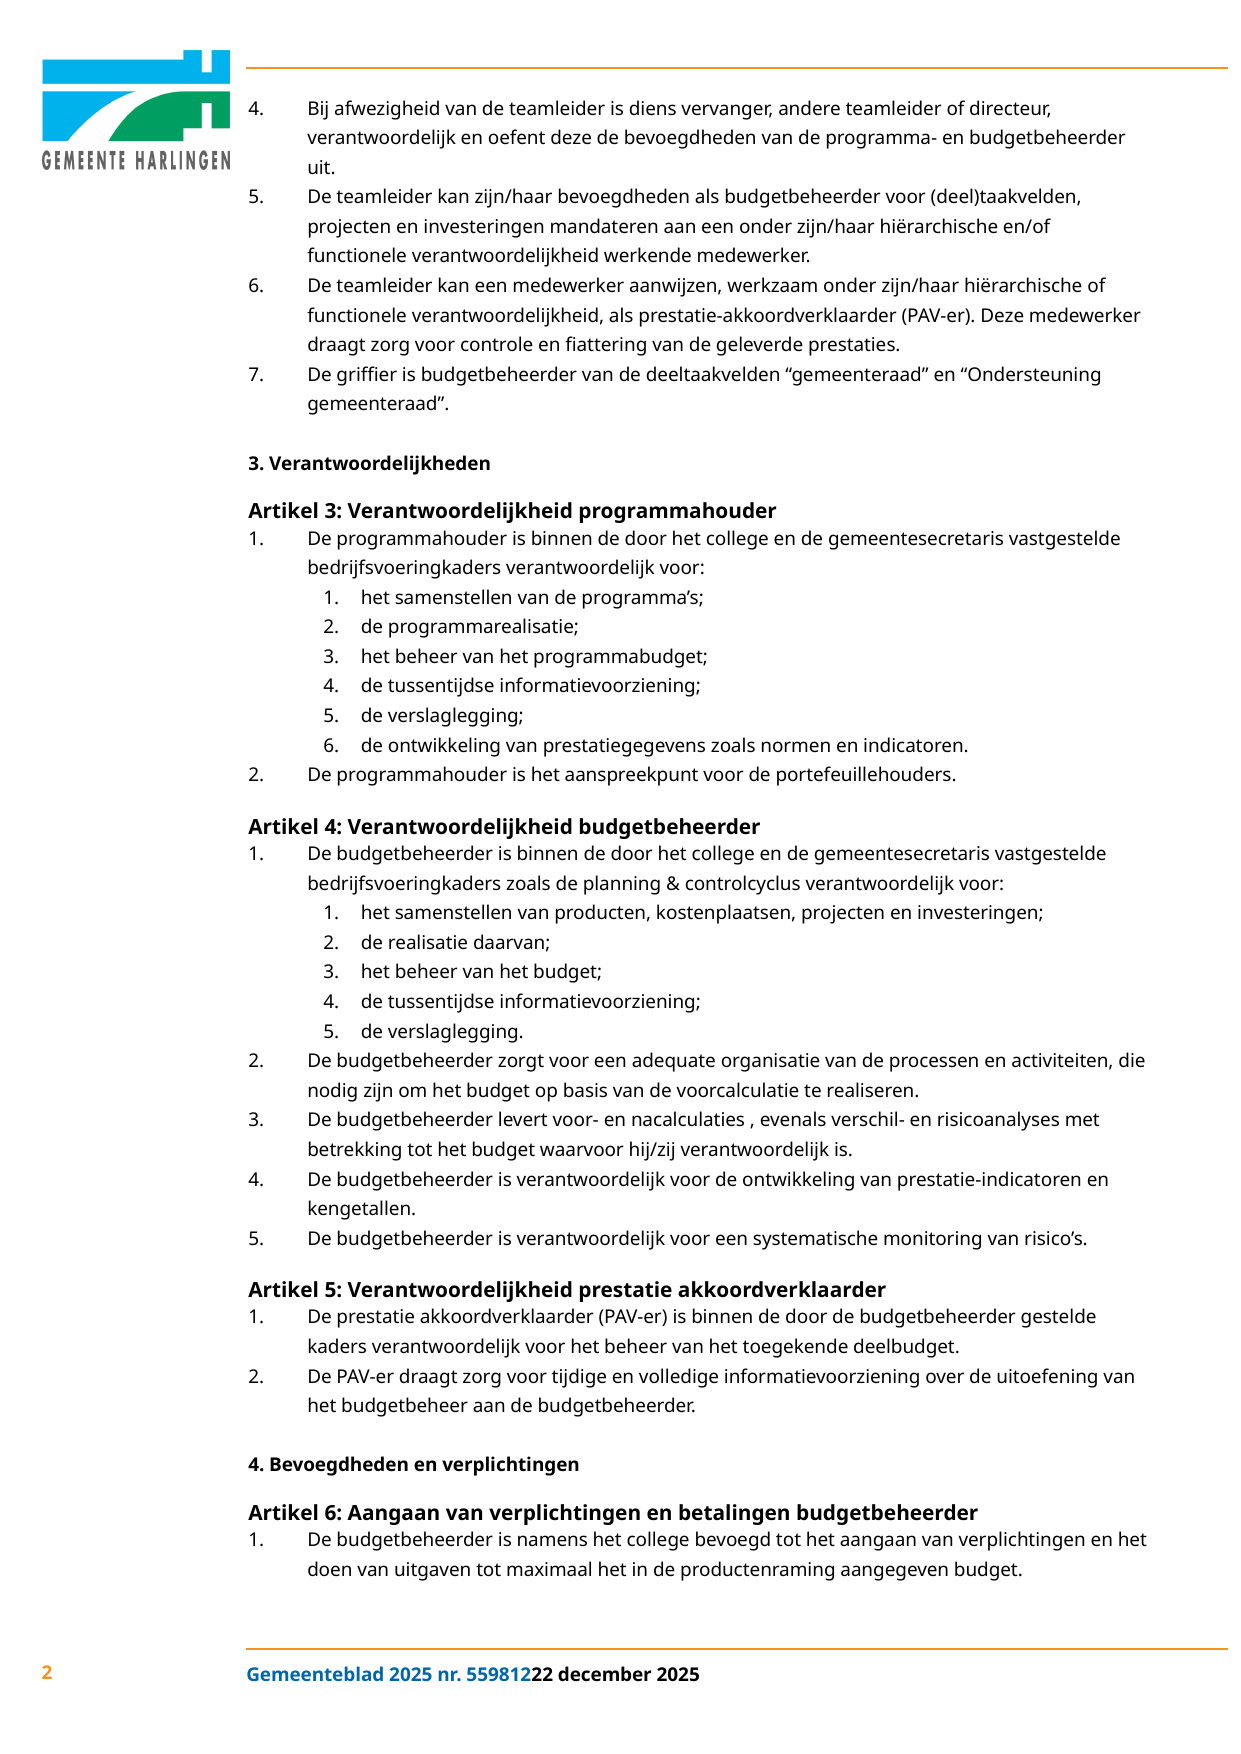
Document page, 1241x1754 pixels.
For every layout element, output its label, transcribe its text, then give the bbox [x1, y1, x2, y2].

list Bij afwezigheid van de teamleider is diens vervanger, andere teamleider of directeur, verantwoordelijk en oefent deze de bevoegdheden van de programma- en budgetbeheerder uit. [248, 95, 1152, 180]
list De PAV-er draagt zorg voor tijdige en volledige informatievoorziening over de uitoefening van het budgetbeheer aan de budgetbeheerder. [248, 1363, 1152, 1418]
text 3. Verantwoordelijkheden [248, 450, 1152, 476]
list het samenstellen van de programma’s; [323, 584, 1152, 610]
text Artikel 5: Verantwoordelijkheid prestatie akkoordverklaarder [248, 1275, 1152, 1304]
list De budgetbeheerder is verantwoordelijk voor de ontwikkeling van prestatie-indicatoren en kengetallen. [248, 1166, 1152, 1221]
text Artikel 3: Verantwoordelijkheid programmahouder [248, 496, 1152, 525]
list De budgetbeheerder is namens het college bevoegd tot het aangaan van verplichtingen en het doen van uitgaven tot maximaal het in de productenraming aangegeven budget. [248, 1527, 1152, 1582]
list de tussentijdse informatievoorziening; [323, 988, 1152, 1014]
picture [41, 47, 231, 172]
list de verslaglegging. [323, 1018, 1152, 1043]
text 4. Bevoegdheden en verplichtingen [248, 1452, 1152, 1477]
list de programmarealisatie; [323, 613, 1152, 639]
list de verslaglegging; [323, 702, 1152, 728]
list de ontwikkeling van prestatiegegevens zoals normen en indicatoren. [323, 732, 1152, 758]
list De prestatie akkoordverklaarder (PAV-er) is binnen de door de budgetbeheerder gestelde kaders verantwoordelijk voor het beheer van het toegekende deelbudget. [248, 1304, 1152, 1359]
text Artikel 6: Aangaan van verplichtingen en betalingen budgetbeheerder [248, 1498, 1152, 1527]
list De programmahouder is binnen de door het college en de gemeentesecretaris vastgestelde bedrijfsvoeringkaders verantwoordelijk voor: [248, 525, 1152, 580]
list De budgetbeheerder is binnen de door het college en de gemeentesecretaris vastgestelde bedrijfsvoeringkaders zoals de planning & controlcyclus verantwoordelijk voor: [248, 840, 1152, 896]
text Artikel 4: Verantwoordelijkheid budgetbeheerder [248, 812, 1152, 840]
list De teamleider kan een medewerker aanwijzen, werkzaam onder zijn/haar hiërarchische of functionele verantwoordelijkheid, als prestatie-akkoordverklaarder (PAV-er). Deze medewerker draagt zorg voor controle en fiattering van de geleverde prestaties. [248, 272, 1152, 357]
list het beheer van het programmabudget; [323, 643, 1152, 669]
list De budgetbeheerder zorgt voor een adequate organisatie van de processen en activiteiten, die nodig zijn om het budget op basis van de voorcalculatie te realiseren. [248, 1047, 1152, 1103]
list De programmahouder is het aanspreekpunt voor de portefeuillehouders. [248, 761, 1152, 787]
list het beheer van het budget; [323, 959, 1152, 984]
list De budgetbeheerder is verantwoordelijk voor een systematische monitoring van risico’s. [248, 1225, 1152, 1251]
list het samenstellen van producten, kostenplaatsen, projecten en investeringen; [323, 899, 1152, 925]
list De teamleider kan zijn/haar bevoegdheden als budgetbeheerder voor (deel)taakvelden, projecten en investeringen mandateren aan een onder zijn/haar hiërarchische en/of functionele verantwoordelijkheid werkende medewerker. [248, 183, 1152, 268]
list De budgetbeheerder levert voor- en nacalculaties , evenals verschil- en risicoanalyses met betrekking tot het budget waarvoor hij/zij verantwoordelijk is. [248, 1107, 1152, 1162]
list de tussentijdse informatievoorziening; [323, 673, 1152, 698]
list de realisatie daarvan; [323, 929, 1152, 955]
list De griffier is budgetbeheerder van de deeltaakvelden “gemeenteraad” en “Ondersteuning gemeenteraad”. [248, 361, 1152, 416]
